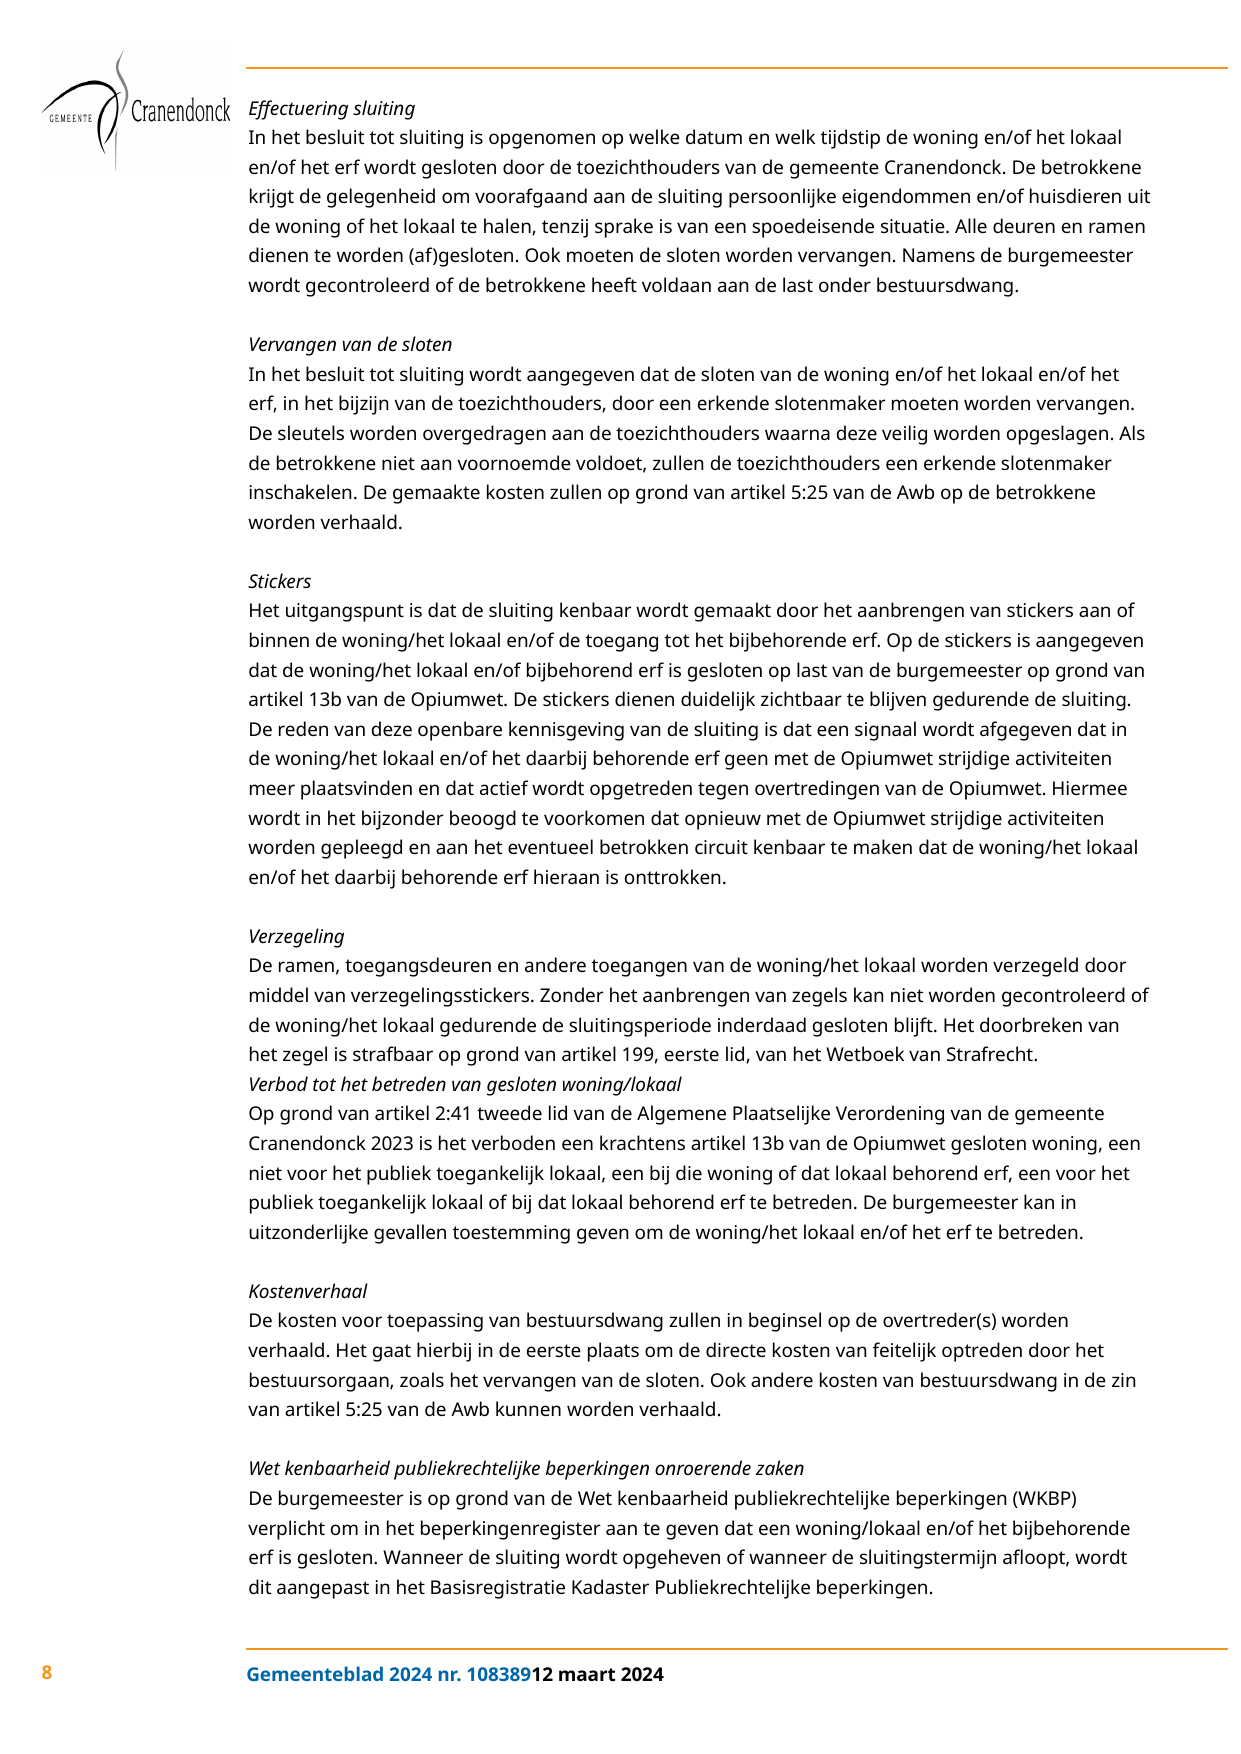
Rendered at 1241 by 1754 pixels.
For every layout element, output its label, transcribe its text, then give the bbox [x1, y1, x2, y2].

text Verzegeling [248, 923, 1152, 949]
text In het besluit tot sluiting is opgenomen op welke datum en welk tijdstip de woning en/of het lokaal en/of het erf wordt gesloten door de toezichthouders van de gemeente Cranendonck. De betrokkene krijgt de gelegenheid om voorafgaand aan de sluiting persoonlijke eigendommen en/of huisdieren uit de woning of het lokaal te halen, tenzij sprake is van een spoedeisende situatie. Alle deuren en ramen dienen te worden (af)gesloten. Ook moeten de sloten worden vervangen. Namens de burgemeester wordt gecontroleerd of de betrokkene heeft voldaan aan de last onder bestuursdwang. [248, 124, 1152, 298]
text Effectuering sluiting [248, 95, 1152, 121]
text Stickers [248, 568, 1152, 594]
text Het uitgangspunt is dat de sluiting kenbaar wordt gemaakt door het aanbrengen van stickers aan of binnen de woning/het lokaal en/of de toegang tot het bijbehorende erf. Op de stickers is aangegeven dat de woning/het lokaal en/of bijbehorend erf is gesloten op last van de burgemeester op grond van artikel 13b van de Opiumwet. De stickers dienen duidelijk zichtbaar te blijven gedurende de sluiting. De reden van deze openbare kennisgeving van de sluiting is dat een signaal wordt afgegeven dat in de woning/het lokaal en/of het daarbij behorende erf geen met de Opiumwet strijdige activiteiten meer plaatsvinden en dat actief wordt opgetreden tegen overtredingen van de Opiumwet. Hiermee wordt in het bijzonder beoogd te voorkomen dat opnieuw met de Opiumwet strijdige activiteiten worden gepleegd en aan het eventueel betrokken circuit kenbaar te maken dat de woning/het lokaal en/of het daarbij behorende erf hieraan is onttrokken. [248, 598, 1152, 890]
text De burgemeester is op grond van de Wet kenbaarheid publiekrechtelijke beperkingen (WKBP) verplicht om in het beperkingenregister aan te geven dat een woning/lokaal en/of het bijbehorende erf is gesloten. Wanneer de sluiting wordt opgeheven of wanneer de sluitingstermijn afloopt, wordt dit aangepast in het Basisregistratie Kadaster Publiekrechtelijke beperkingen. [248, 1485, 1152, 1600]
text Kostenverhaal [248, 1278, 1152, 1304]
text Vervangen van de sloten [248, 331, 1152, 357]
text Op grond van artikel 2:41 tweede lid van de Algemene Plaatselijke Verordening van de gemeente Cranendonck 2023 is het verboden een krachtens artikel 13b van de Opiumwet gesloten woning, een niet voor het publiek toegankelijk lokaal, een bij die woning of dat lokaal behorend erf, een voor het publiek toegankelijk lokaal of bij dat lokaal behorend erf te betreden. De burgemeester kan in uitzonderlijke gevallen toestemming geven om de woning/het lokaal en/of het erf te betreden. [248, 1101, 1152, 1245]
text De kosten voor toepassing van bestuursdwang zullen in beginsel op de overtreder(s) worden verhaald. Het gaat hierbij in de eerste plaats om de directe kosten van feitelijk optreden door het bestuursorgaan, zoals het vervangen van de sloten. Ook andere kosten van bestuursdwang in de zin van artikel 5:25 van de Awb kunnen worden verhaald. [248, 1308, 1152, 1422]
text De ramen, toegangsdeuren en andere toegangen van de woning/het lokaal worden verzegeld door middel van verzegelingsstickers. Zonder het aanbrengen van zegels kan niet worden gecontroleerd of de woning/het lokaal gedurende de sluitingsperiode inderdaad gesloten blijft. Het doorbreken van het zegel is strafbaar op grond van artikel 199, eerste lid, van het Wetboek van Strafrecht. [248, 953, 1152, 1067]
picture [41, 47, 231, 172]
text Wet kenbaarheid publiekrechtelijke beperkingen onroerende zaken [248, 1456, 1152, 1481]
text Verbod tot het betreden van gesloten woning/lokaal [248, 1071, 1152, 1097]
text In het besluit tot sluiting wordt aangegeven dat de sloten van de woning en/of het lokaal en/of het erf, in het bijzijn van de toezichthouders, door een erkende slotenmaker moeten worden vervangen. De sleutels worden overgedragen aan de toezichthouders waarna deze veilig worden opgeslagen. Als de betrokkene niet aan voornoemde voldoet, zullen de toezichthouders een erkende slotenmaker inschakelen. De gemaakte kosten zullen op grond van artikel 5:25 van de Awb op de betrokkene worden verhaald. [248, 361, 1152, 535]
